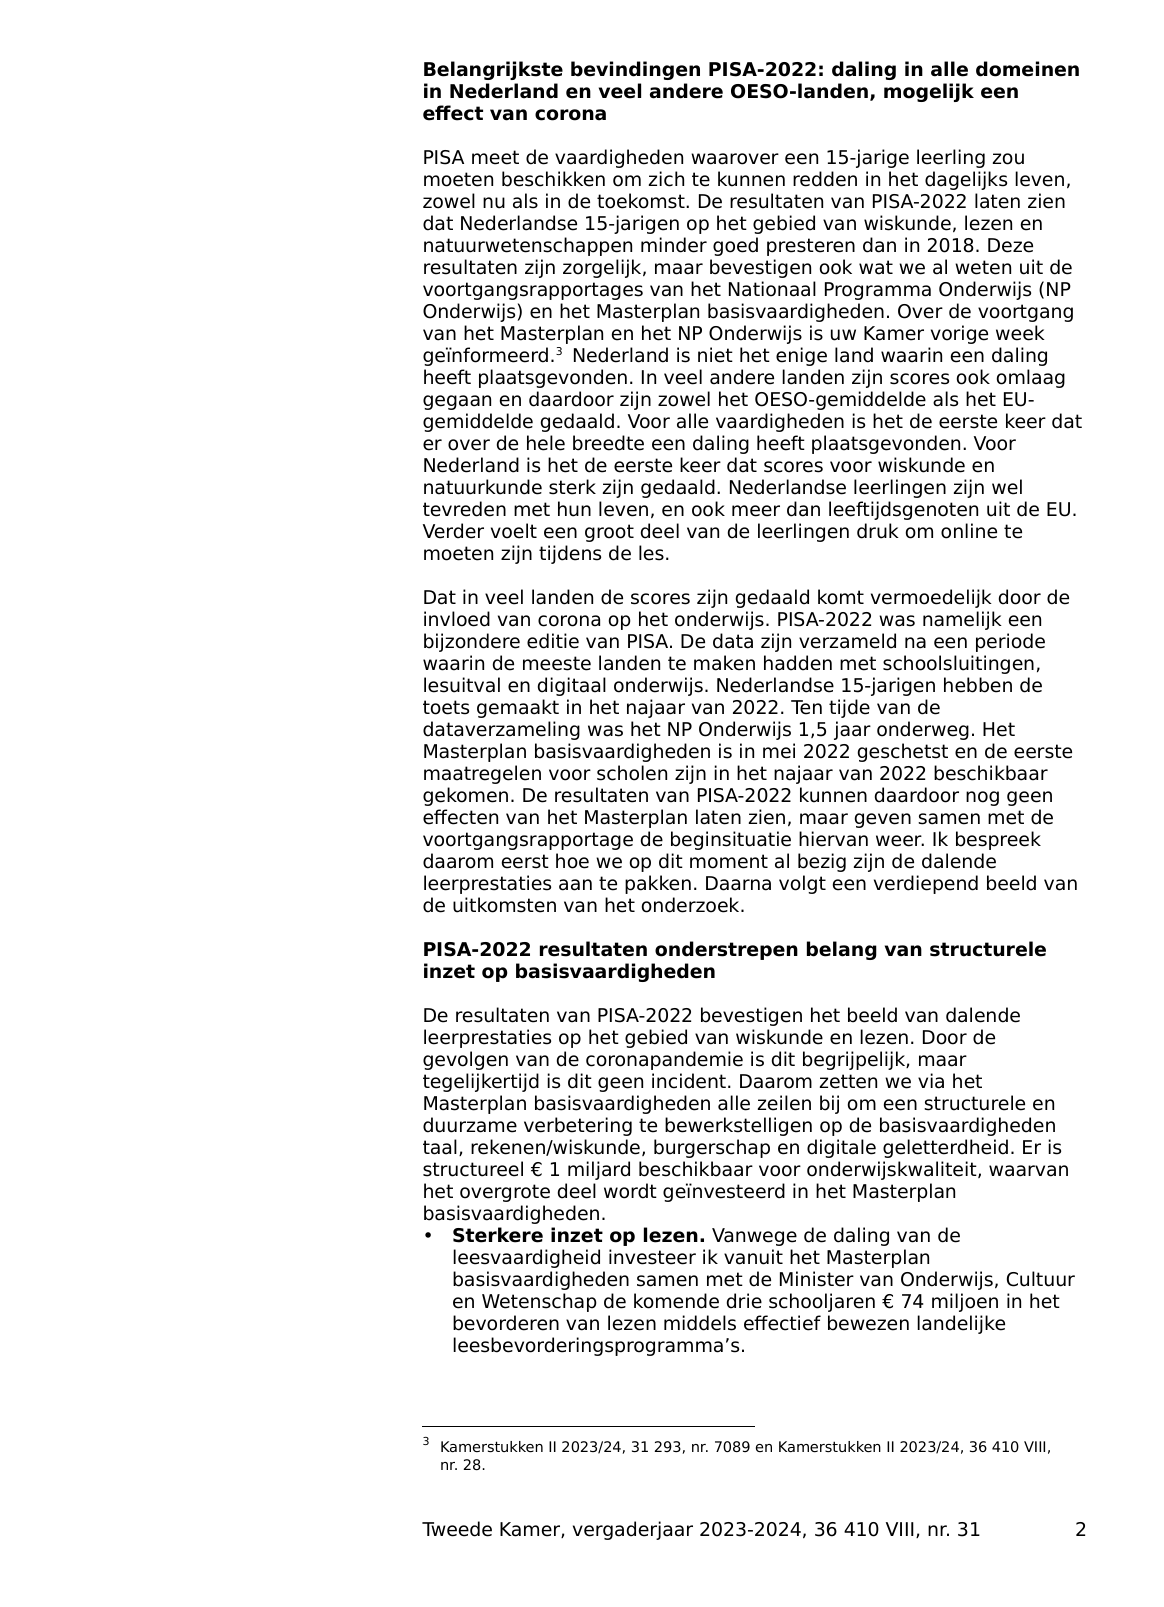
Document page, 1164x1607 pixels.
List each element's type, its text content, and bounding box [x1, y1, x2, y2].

text • Sterkere inzet op lezen. Vanwege de daling van de leesvaardigheid investeer ik vanuit het Masterplan basisvaardigheden samen met de Minister van Onderwijs, Cultuur en Wetenschap de komende drie schooljaren € 74 miljoen in het bevorderen van lezen middels effectief bewezen landelijke leesbevorderingsprogramma’s. [422, 1225, 1087, 1357]
subtitle PISA-2022 resultaten onderstrepen belang van structurele inzet op basisvaardigheden [422, 939, 1087, 983]
text De resultaten van PISA-2022 bevestigen het beeld van dalende leerprestaties op het gebied van wiskunde en lezen. Door de gevolgen van de coronapandemie is dit begrijpelijk, maar tegelijkertijd is dit geen incident. Daarom zetten we via het Masterplan basisvaardigheden alle zeilen bij om een structurele en duurzame verbetering te bewerkstelligen op de basisvaardigheden taal, rekenen/wiskunde, burgerschap en digitale geletterdheid. Er is structureel € 1 miljard beschikbaar voor onderwijskwaliteit, waarvan het overgrote deel wordt geïnvesteerd in het Masterplan basisvaardigheden. [422, 1005, 1087, 1225]
subtitle Belangrijkste bevindingen PISA-2022: daling in alle domeinen in Nederland en veel andere OESO-landen, mogelijk een effect van corona [422, 59, 1087, 125]
text Kamerstukken II 2023/24, 31 293, nr. 7089 en Kamerstukken II 2023/24, 36 410 VIII, nr. 28. [422, 1435, 1087, 1474]
text Dat in veel landen de scores zijn gedaald komt vermoedelijk door de invloed van corona op het onderwijs. PISA-2022 was namelijk een bijzondere editie van PISA. De data zijn verzameld na een periode waarin de meeste landen te maken hadden met schoolsluitingen, lesuitval en digitaal onderwijs. Nederlandse 15-jarigen hebben de toets gemaakt in het najaar van 2022. Ten tijde van de dataverzameling was het NP Onderwijs 1,5 jaar onderweg. Het Masterplan basisvaardigheden is in mei 2022 geschetst en de eerste maatregelen voor scholen zijn in het najaar van 2022 beschikbaar gekomen. De resultaten van PISA-2022 kunnen daardoor nog geen effecten van het Masterplan laten zien, maar geven samen met de voortgangsrapportage de beginsituatie hiervan weer. Ik bespreek daarom eerst hoe we op dit moment al bezig zijn de dalende leerprestaties aan te pakken. Daarna volgt een verdiepend beeld van de uitkomsten van het onderzoek. [422, 587, 1087, 917]
text PISA meet de vaardigheden waarover een 15-jarige leerling zou moeten beschikken om zich te kunnen redden in het dagelijks leven, zowel nu als in de toekomst. De resultaten van PISA-2022 laten zien dat Nederlandse 15-jarigen op het gebied van wiskunde, lezen en natuurwetenschappen minder goed presteren dan in 2018. Deze resultaten zijn zorgelijk, maar bevestigen ook wat we al weten uit de voortgangsrapportages van het Nationaal Programma Onderwijs (NP Onderwijs) en het Masterplan basisvaardigheden. Over de voortgang van het Masterplan en het NP Onderwijs is uw Kamer vorige week geïnformeerd. Nederland is niet het enige land waarin een daling heeft plaatsgevonden. In veel andere landen zijn scores ook omlaag gegaan en daardoor zijn zowel het OESO-gemiddelde als het EU-gemiddelde gedaald. Voor alle vaardigheden is het de eerste keer dat er over de hele breedte een daling heeft plaatsgevonden. Voor Nederland is het de eerste keer dat scores voor wiskunde en natuurkunde sterk zijn gedaald. Nederlandse leerlingen zijn wel tevreden met hun leven, en ook meer dan leeftijdsgenoten uit de EU. Verder voelt een groot deel van de leerlingen druk om online te moeten zijn tijdens de les. [422, 147, 1087, 565]
